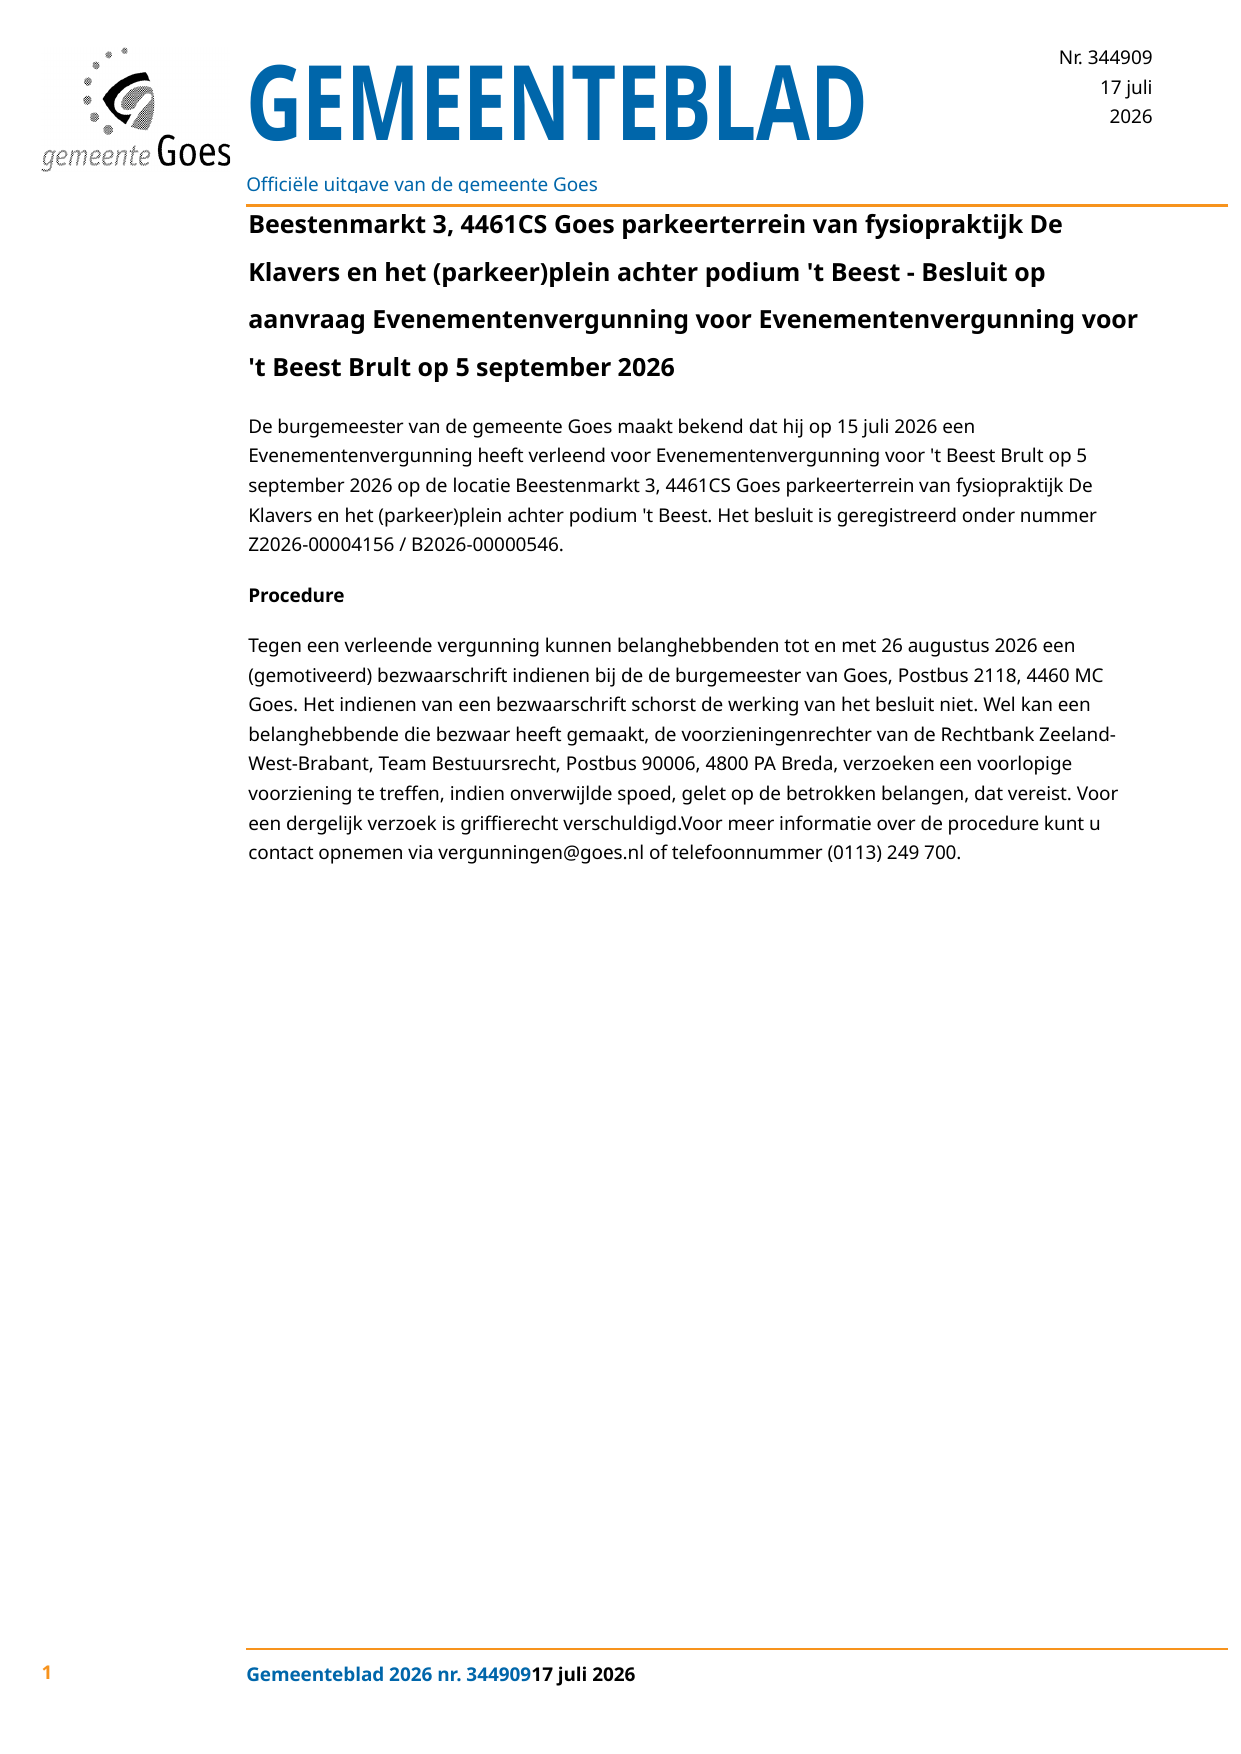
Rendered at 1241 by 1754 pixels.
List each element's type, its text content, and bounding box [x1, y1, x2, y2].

text Beestenmarkt 3, 4461CS Goes parkeerterrein van fysiopraktijk De Klavers en het (parkeer)plein achter podium 't Beest - Besluit op aanvraag Evenementenvergunning voor Evenementenvergunning voor 't Beest Brult op 5 september 2026 [248, 207, 1152, 384]
text Tegen een verleende vergunning kunnen belanghebbenden tot en met 26 augustus 2026 een (gemotiveerd) bezwaarschrift indienen bij de de burgemeester van Goes, Postbus 2118, 4460 MC Goes. Het indienen van een bezwaarschrift schorst de werking van het besluit niet. Wel kan een belanghebbende die bezwaar heeft gemaakt, de voorzieningenrechter van de Rechtbank Zeeland-West-Brabant, Team Bestuursrecht, Postbus 90006, 4800 PA Breda, verzoeken een voorlopige voorziening te treffen, indien onverwijlde spoed, gelet op de betrokken belangen, dat vereist. Voor een dergelijk verzoek is griffierecht verschuldigd.Voor meer informatie over de procedure kunt u contact opnemen via vergunningen@goes.nl of telefoonnummer (0113) 249 700. [248, 632, 1152, 865]
picture [41, 47, 231, 172]
text Procedure [248, 582, 1152, 608]
text De burgemeester van de gemeente Goes maakt bekend dat hij op 15 juli 2026 een Evenementenvergunning heeft verleend voor Evenementenvergunning voor 't Beest Brult op 5 september 2026 op de locatie Beestenmarkt 3, 4461CS Goes parkeerterrein van fysiopraktijk De Klavers en het (parkeer)plein achter podium 't Beest. Het besluit is geregistreerd onder nummer Z2026-00004156 / B2026-00000546. [248, 413, 1152, 557]
